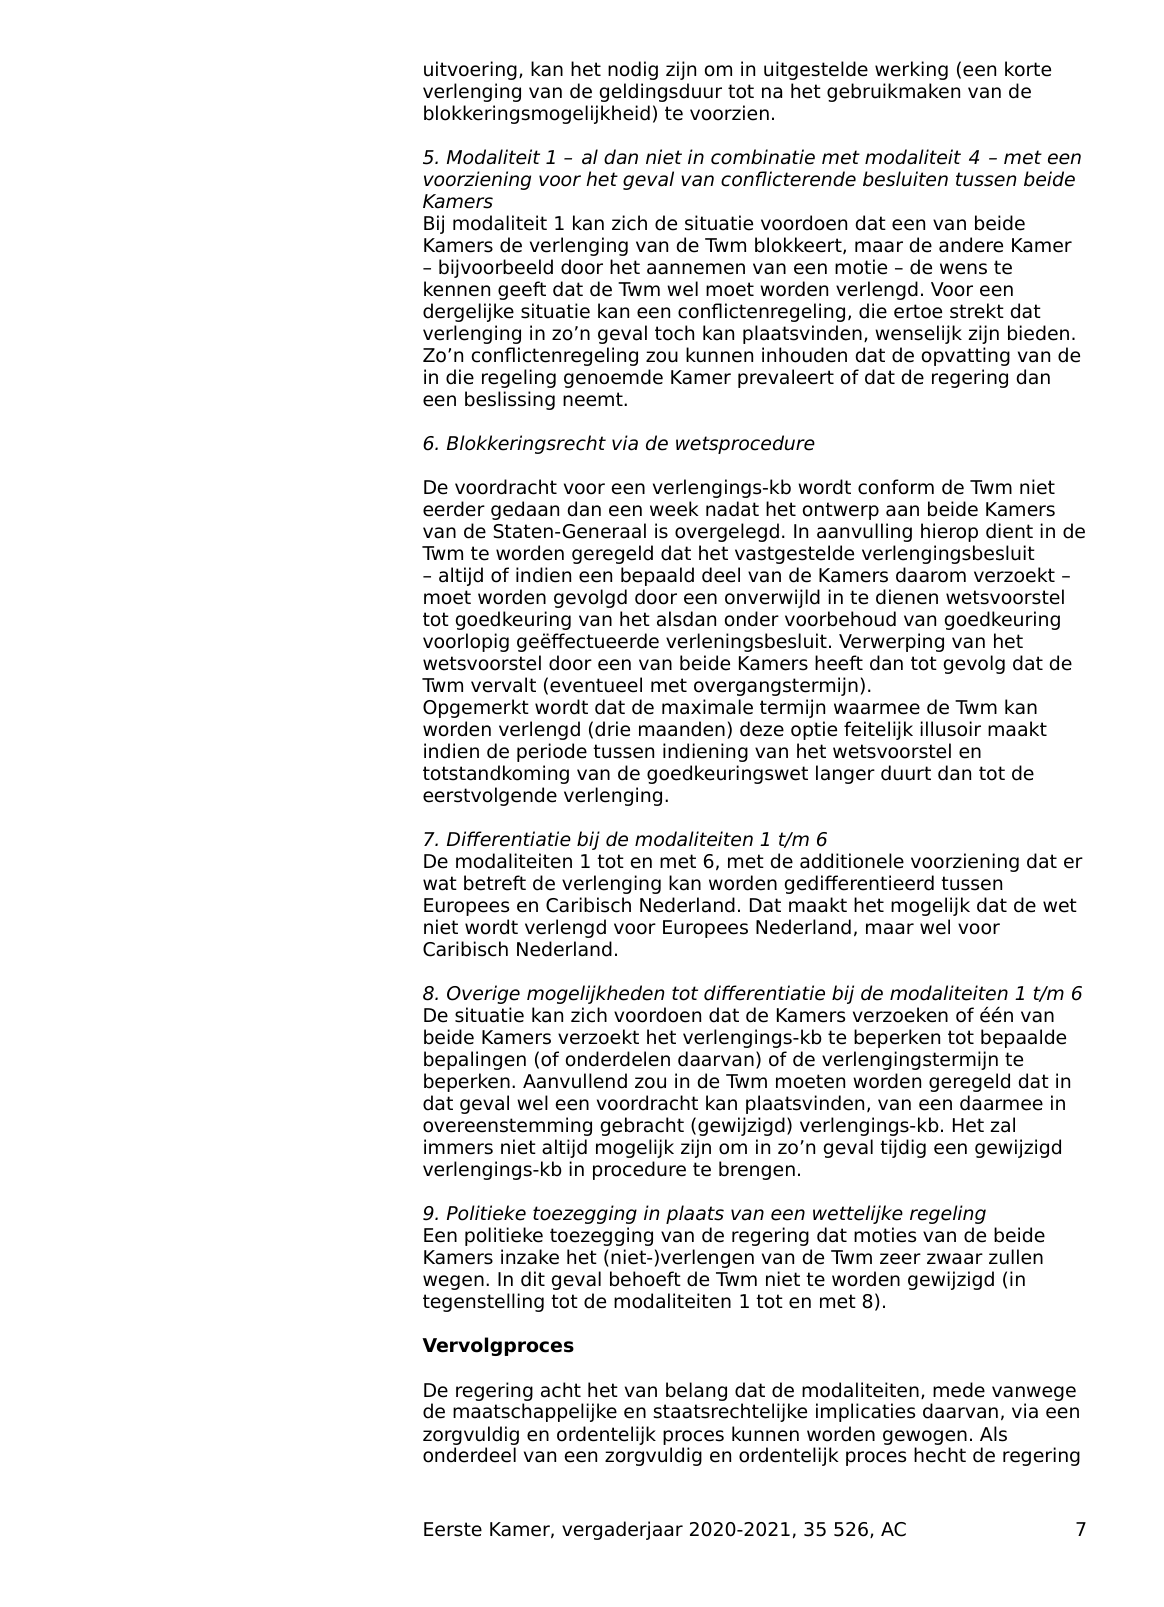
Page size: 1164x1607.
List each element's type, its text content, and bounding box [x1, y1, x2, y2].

text uitvoering, kan het nodig zijn om in uitgestelde werking (een korte verlenging van de geldingsduur tot na het gebruikmaken van de blokkeringsmogelijkheid) te voorzien. [422, 59, 1087, 125]
text De modaliteiten 1 tot en met 6, met de additionele voorziening dat er wat betreft de verlenging kan worden gedifferentieerd tussen Europees en Caribisch Nederland. Dat maakt het mogelijk dat de wet niet wordt verlengd voor Europees Nederland, maar wel voor Caribisch Nederland. [422, 851, 1087, 961]
text De regering acht het van belang dat de modaliteiten, mede vanwege de maatschappelijke en staatsrechtelijke implicaties daarvan, via een zorgvuldig en ordentelijk proces kunnen worden gewogen. Als onderdeel van een zorgvuldig en ordentelijk proces hecht de regering [422, 1379, 1087, 1467]
subtitle 8. Overige mogelijkheden tot differentiatie bij de modaliteiten 1 t/m 6 [422, 983, 1087, 1005]
text De voordracht voor een verlengings-kb wordt conform de Twm niet eerder gedaan dan een week nadat het ontwerp aan beide Kamers van de Staten-Generaal is overgelegd. In aanvulling hierop dient in de Twm te worden geregeld dat het vastgestelde verlengingsbesluit – altijd of indien een bepaald deel van de Kamers daarom verzoekt – moet worden gevolgd door een onverwijld in te dienen wetsvoorstel tot goedkeuring van het alsdan onder voorbehoud van goedkeuring voorlopig geëffectueerde verleningsbesluit. Verwerping van het wetsvoorstel door een van beide Kamers heeft dan tot gevolg dat de Twm vervalt (eventueel met overgangstermijn). [422, 477, 1087, 697]
subtitle 9. Politieke toezegging in plaats van een wettelijke regeling [422, 1203, 1087, 1225]
text De situatie kan zich voordoen dat de Kamers verzoeken of één van beide Kamers verzoekt het verlengings-kb te beperken tot bepaalde bepalingen (of onderdelen daarvan) of de verlengingstermijn te beperken. Aanvullend zou in de Twm moeten worden geregeld dat in dat geval wel een voordracht kan plaatsvinden, van een daarmee in overeenstemming gebracht (gewijzigd) verlengings-kb. Het zal immers niet altijd mogelijk zijn om in zo’n geval tijdig een gewijzigd verlengings-kb in procedure te brengen. [422, 1005, 1087, 1181]
subtitle 6. Blokkeringsrecht via de wetsprocedure [422, 433, 1087, 455]
text Bij modaliteit 1 kan zich de situatie voordoen dat een van beide Kamers de verlenging van de Twm blokkeert, maar de andere Kamer – bijvoorbeeld door het aannemen van een motie – de wens te kennen geeft dat de Twm wel moet worden verlengd. Voor een dergelijke situatie kan een conflictenregeling, die ertoe strekt dat verlenging in zo’n geval toch kan plaatsvinden, wenselijk zijn bieden. Zo’n conflictenregeling zou kunnen inhouden dat de opvatting van de in die regeling genoemde Kamer prevaleert of dat de regering dan een beslissing neemt. [422, 213, 1087, 411]
subtitle 7. Differentiatie bij de modaliteiten 1 t/m 6 [422, 829, 1087, 851]
subtitle 5. Modaliteit 1 – al dan niet in combinatie met modaliteit 4 – met een voorziening voor het geval van conflicterende besluiten tussen beide Kamers [422, 147, 1087, 213]
text Opgemerkt wordt dat de maximale termijn waarmee de Twm kan worden verlengd (drie maanden) deze optie feitelijk illusoir maakt indien de periode tussen indiening van het wetsvoorstel en totstandkoming van de goedkeuringswet langer duurt dan tot de eerstvolgende verlenging. [422, 697, 1087, 807]
subtitle Vervolgproces [422, 1335, 1087, 1357]
text Een politieke toezegging van de regering dat moties van de beide Kamers inzake het (niet-)verlengen van de Twm zeer zwaar zullen wegen. In dit geval behoeft de Twm niet te worden gewijzigd (in tegenstelling tot de modaliteiten 1 tot en met 8). [422, 1225, 1087, 1313]
